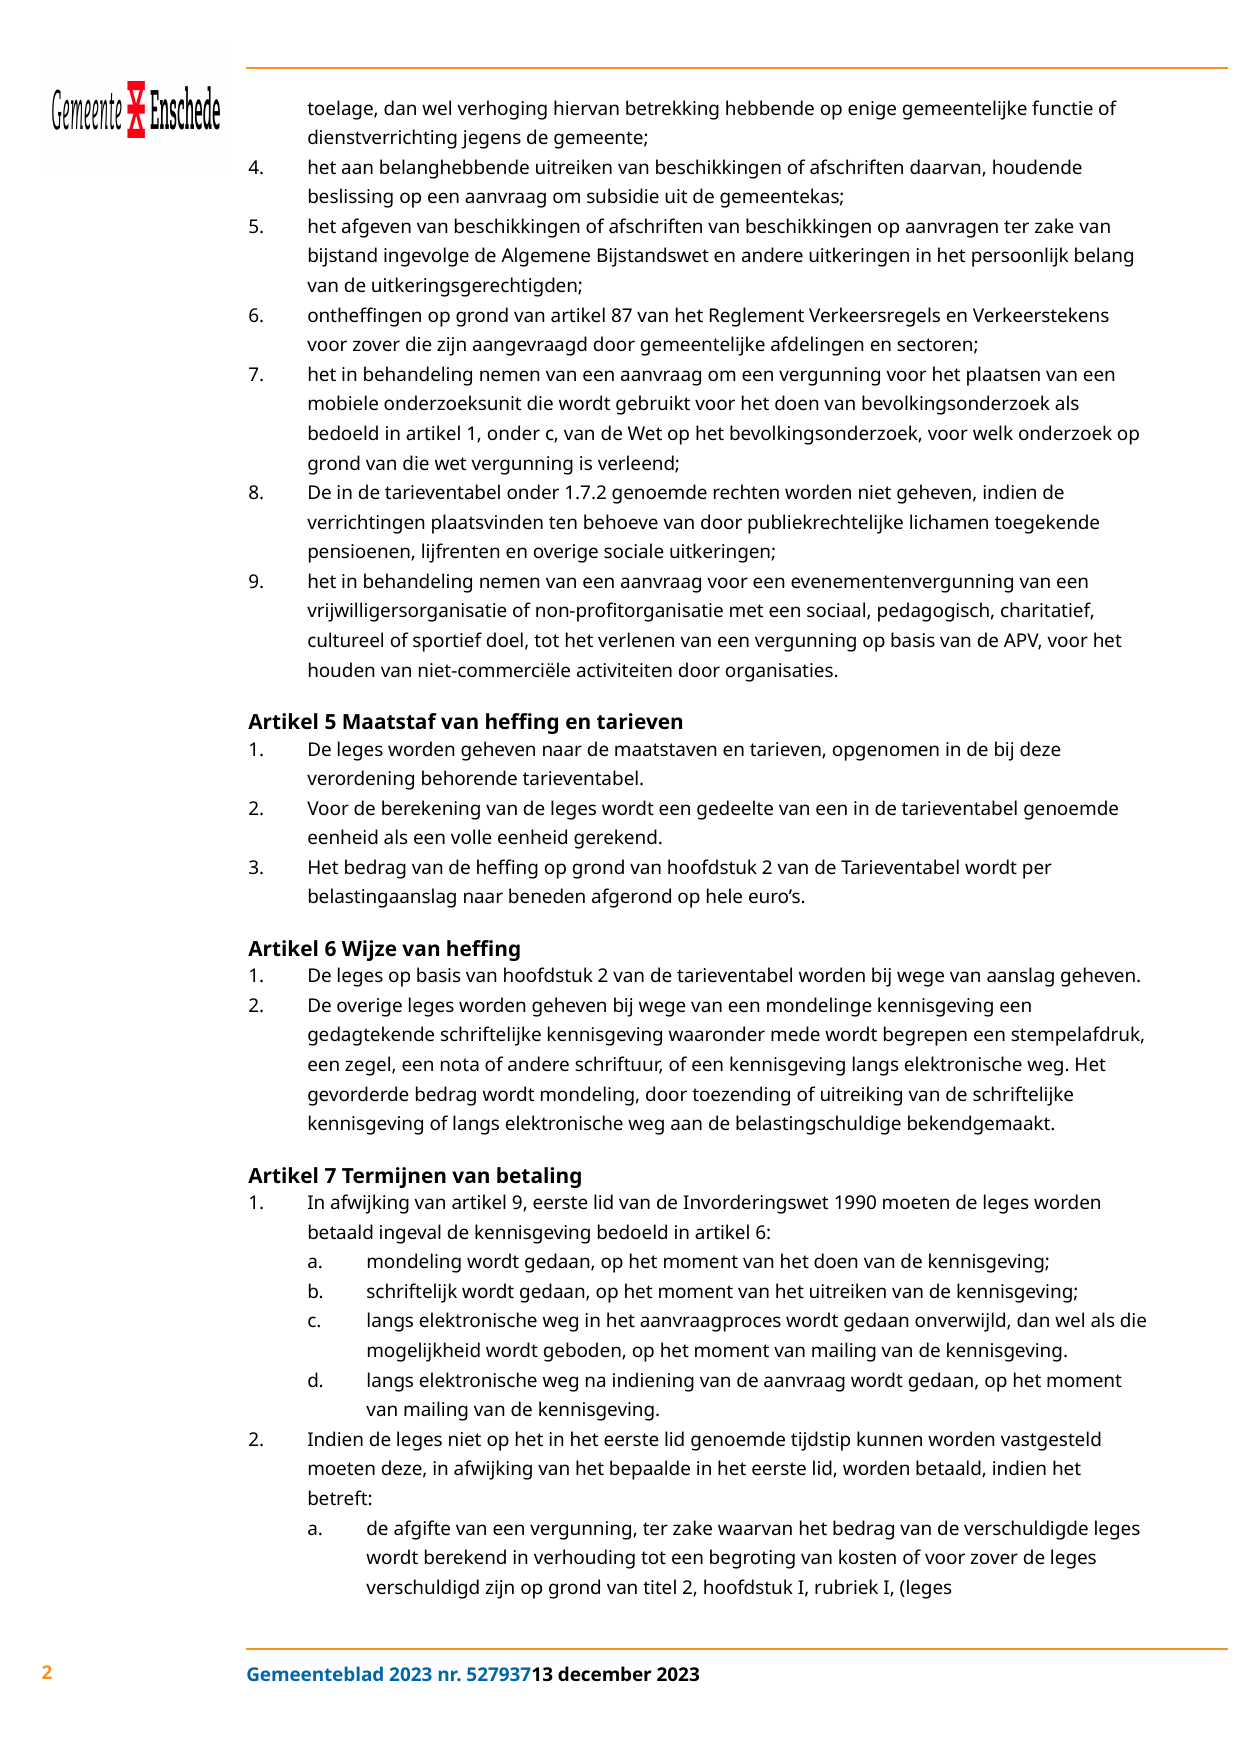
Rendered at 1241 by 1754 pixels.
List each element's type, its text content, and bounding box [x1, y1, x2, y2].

text Artikel 7 Termijnen van betaling [248, 1161, 1152, 1189]
list In afwijking van artikel 9, eerste lid van de Invorderingswet 1990 moeten de leges worden betaald ingeval de kennisgeving bedoeld in artikel 6: [248, 1189, 1152, 1244]
list het aan belanghebbende uitreiken van beschikkingen of afschriften daarvan, houdende beslissing op een aanvraag om subsidie uit de gemeentekas; [248, 154, 1152, 209]
list schriftelijk wordt gedaan, op het moment van het uitreiken van de kennisgeving; [307, 1278, 1152, 1304]
list De overige leges worden geheven bij wege van een mondelinge kennisgeving een gedagtekende schriftelijke kennisgeving waaronder mede wordt begrepen een stempelafdruk, een zegel, een nota of andere schriftuur, of een kennisgeving langs elektronische weg. Het gevorderde bedrag wordt mondeling, door toezending of uitreiking van de schriftelijke kennisgeving of langs elektronische weg aan de belastingschuldige bekendgemaakt. [248, 992, 1152, 1136]
list Indien de leges niet op het in het eerste lid genoemde tijdstip kunnen worden vastgesteld moeten deze, in afwijking van het bepaalde in het eerste lid, worden betaald, indien het betreft: [248, 1426, 1152, 1511]
list het in behandeling nemen van een aanvraag voor een evenementenvergunning van een vrijwilligersorganisatie of non-profitorganisatie met een sociaal, pedagogisch, charitatief, cultureel of sportief doel, tot het verlenen van een vergunning op basis van de APV, voor het houden van niet-commerciële activiteiten door organisaties. [248, 568, 1152, 683]
list Voor de berekening van de leges wordt een gedeelte van een in de tarieventabel genoemde eenheid als een volle eenheid gerekend. [248, 795, 1152, 850]
text Artikel 5 Maatstaf van heffing en tarieven [248, 707, 1152, 736]
list mondeling wordt gedaan, op het moment van het doen van de kennisgeving; [307, 1248, 1152, 1274]
list langs elektronische weg in het aanvraagproces wordt gedaan onverwijld, dan wel als die mogelijkheid wordt geboden, op het moment van mailing van de kennisgeving. [307, 1308, 1152, 1363]
list het afgeven van beschikkingen of afschriften van beschikkingen op aanvragen ter zake van bijstand ingevolge de Algemene Bijstandswet en andere uitkeringen in het persoonlijk belang van de uitkeringsgerechtigden; [248, 213, 1152, 298]
list De leges worden geheven naar de maatstaven en tarieven, opgenomen in de bij deze verordening behorende tarieventabel. [248, 736, 1152, 791]
list het in behandeling nemen van een aanvraag om een vergunning voor het plaatsen van een mobiele onderzoeksunit die wordt gebruikt voor het doen van bevolkingsonderzoek als bedoeld in artikel 1, onder c, van de Wet op het bevolkingsonderzoek, voor welk onderzoek op grond van die wet vergunning is verleend; [248, 361, 1152, 476]
text Artikel 6 Wijze van heffing [248, 934, 1152, 962]
list ontheffingen op grond van artikel 87 van het Reglement Verkeersregels en Verkeerstekens voor zover die zijn aangevraagd door gemeentelijke afdelingen en sectoren; [248, 302, 1152, 357]
picture [41, 47, 231, 172]
list langs elektronische weg na indiening van de aanvraag wordt gedaan, op het moment van mailing van de kennisgeving. [307, 1367, 1152, 1422]
list toelage, dan wel verhoging hiervan betrekking hebbende op enige gemeentelijke functie of dienstverrichting jegens de gemeente; [248, 95, 1152, 150]
list De leges op basis van hoofdstuk 2 van de tarieventabel worden bij wege van aanslag geheven. [248, 962, 1152, 988]
list De in de tarieventabel onder 1.7.2 genoemde rechten worden niet geheven, indien de verrichtingen plaatsvinden ten behoeve van door publiekrechtelijke lichamen toegekende pensioenen, lijfrenten en overige sociale uitkeringen; [248, 479, 1152, 564]
list de afgifte van een vergunning, ter zake waarvan het bedrag van de verschuldigde leges wordt berekend in verhouding tot een begroting van kosten of voor zover de leges verschuldigd zijn op grond van titel 2, hoofdstuk I, rubriek I, (leges [307, 1515, 1152, 1599]
list Het bedrag van de heffing op grond van hoofdstuk 2 van de Tarieventabel wordt per belastingaanslag naar beneden afgerond op hele euro’s. [248, 854, 1152, 909]
